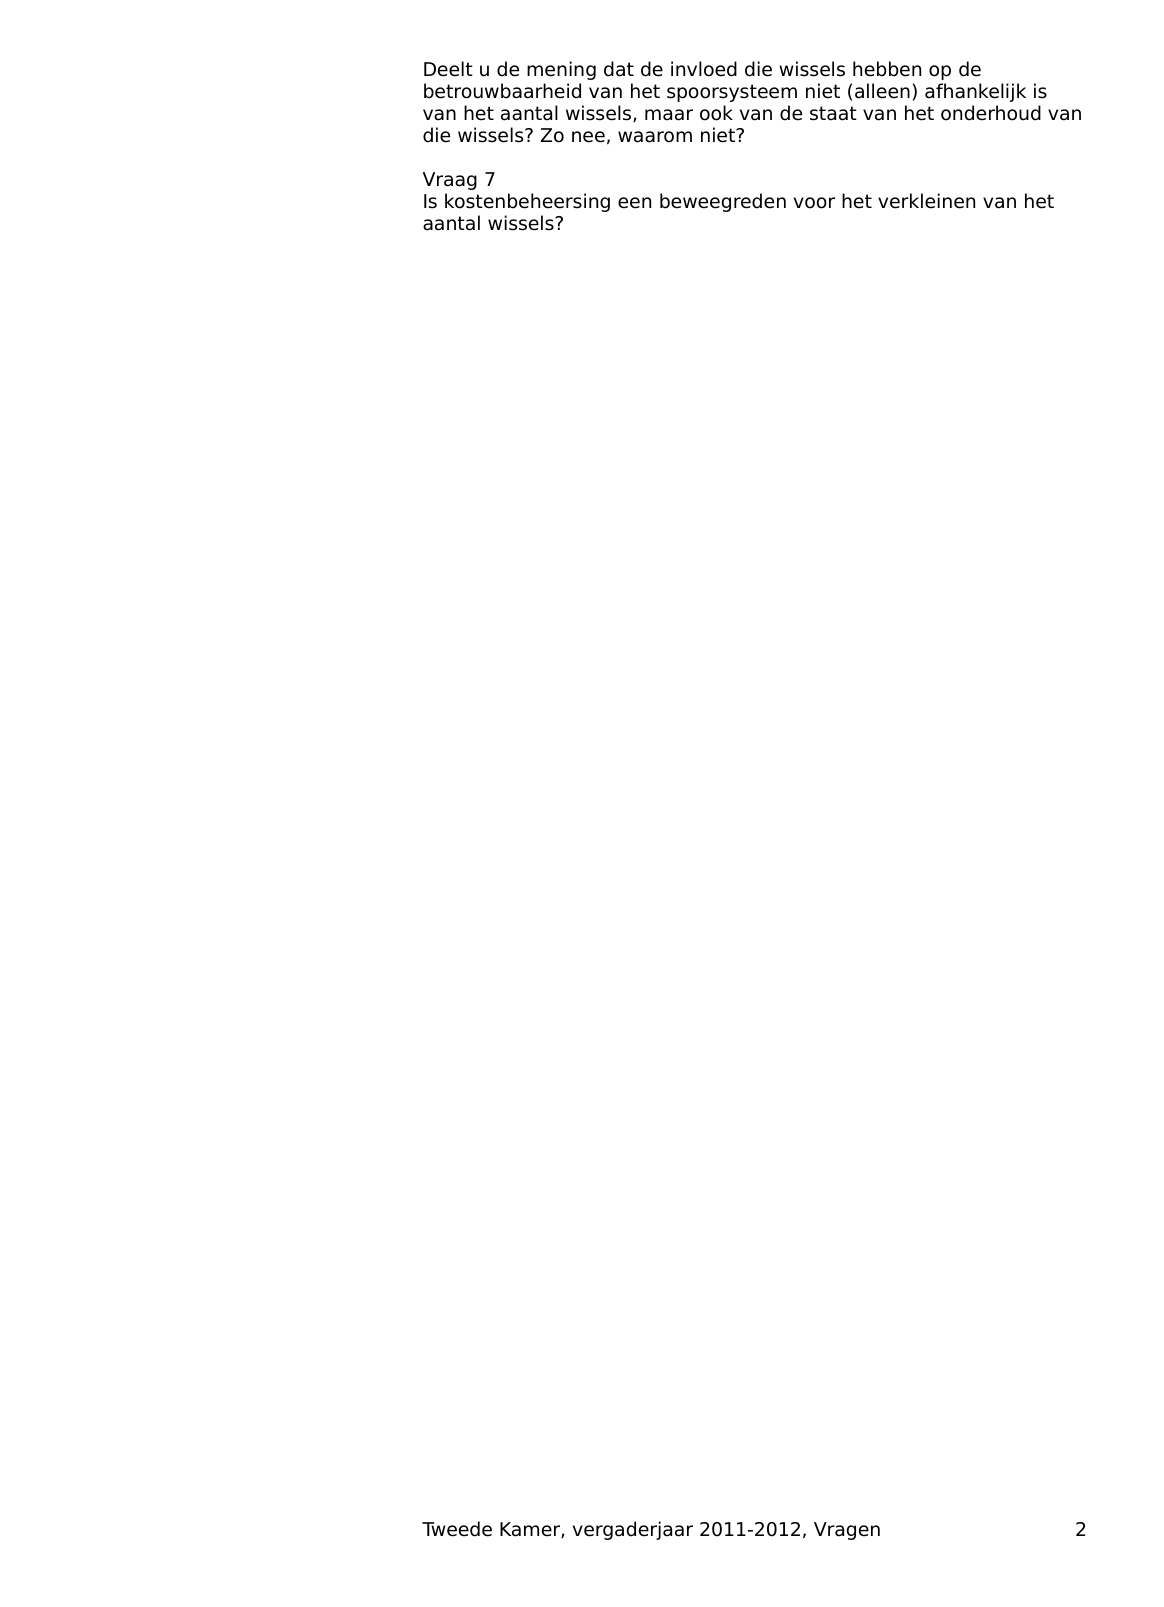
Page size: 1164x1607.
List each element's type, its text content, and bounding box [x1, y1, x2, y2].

text Is kostenbeheersing een beweegreden voor het verkleinen van het aantal wissels? [422, 191, 1087, 235]
text Vraag 7 [422, 169, 1087, 191]
text Deelt u de mening dat de invloed die wissels hebben op de betrouwbaarheid van het spoorsysteem niet (alleen) afhankelijk is van het aantal wissels, maar ook van de staat van het onderhoud van die wissels? Zo nee, waarom niet? [422, 59, 1087, 147]
